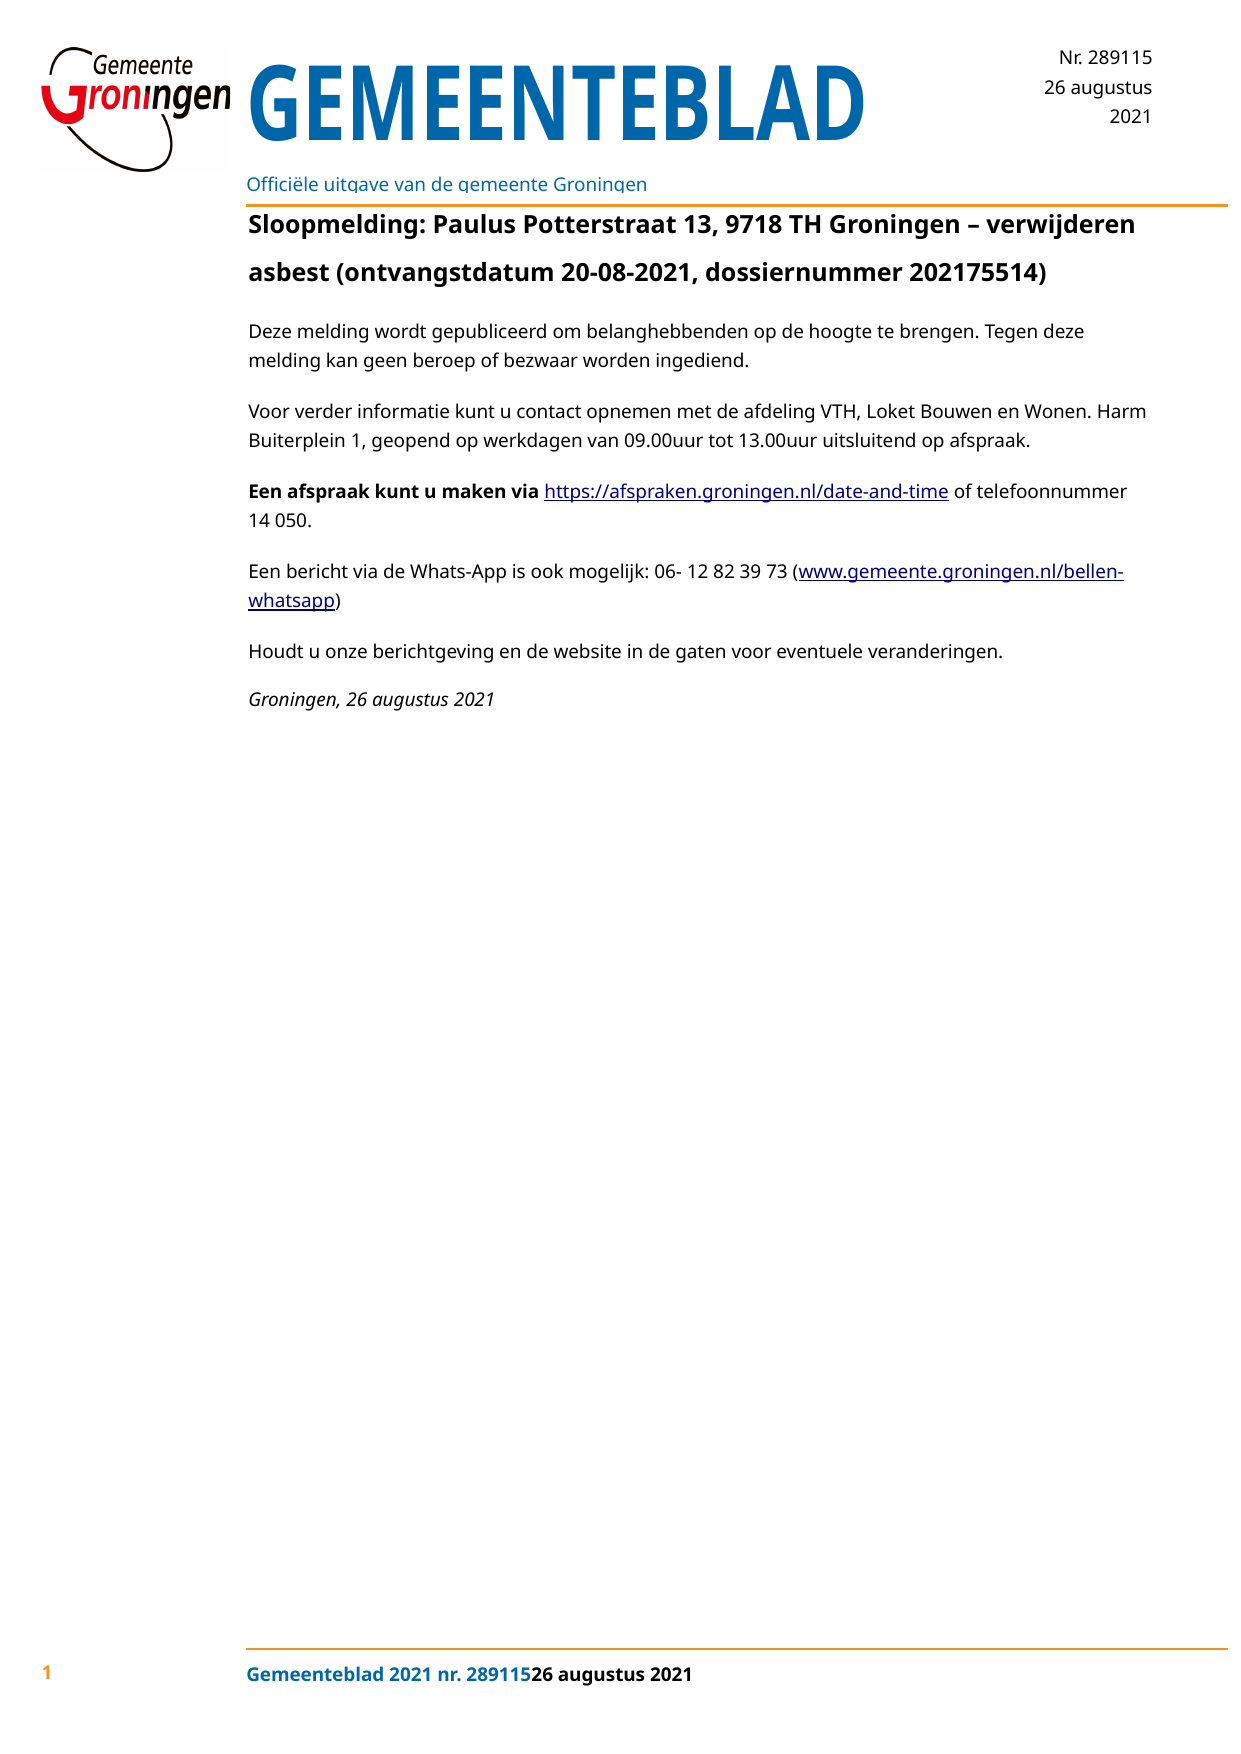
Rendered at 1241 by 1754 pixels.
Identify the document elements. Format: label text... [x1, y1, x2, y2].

text Houdt u onze berichtgeving en de website in de gaten voor eventuele veranderingen. [248, 638, 1152, 664]
text Een afspraak kunt u maken via https://afspraken.groningen.nl/date-and-time of telefoonnummer 14 050. [248, 478, 1152, 533]
text Voor verder informatie kunt u contact opnemen met de afdeling VTH, Loket Bouwen en Wonen. Harm Buiterplein 1, geopend op werkdagen van 09.00uur tot 13.00uur uitsluitend op afspraak. [248, 398, 1152, 453]
picture [41, 47, 231, 172]
text Groningen, 26 augustus 2021 [248, 686, 1152, 711]
text Deze melding wordt gepubliceerd om belanghebbenden op de hoogte te brengen. Tegen deze melding kan geen beroep of bezwaar worden ingediend. [248, 318, 1152, 373]
text Een bericht via de Whats-App is ook mogelijk: 06- 12 82 39 73 (www.gemeente.groningen.nl/bellen-whatsapp) [248, 558, 1152, 613]
text Sloopmelding: Paulus Potterstraat 13, 9718 TH Groningen – verwijderen asbest (ontvangstdatum 20-08-2021, dossiernummer 202175514) [248, 207, 1152, 288]
